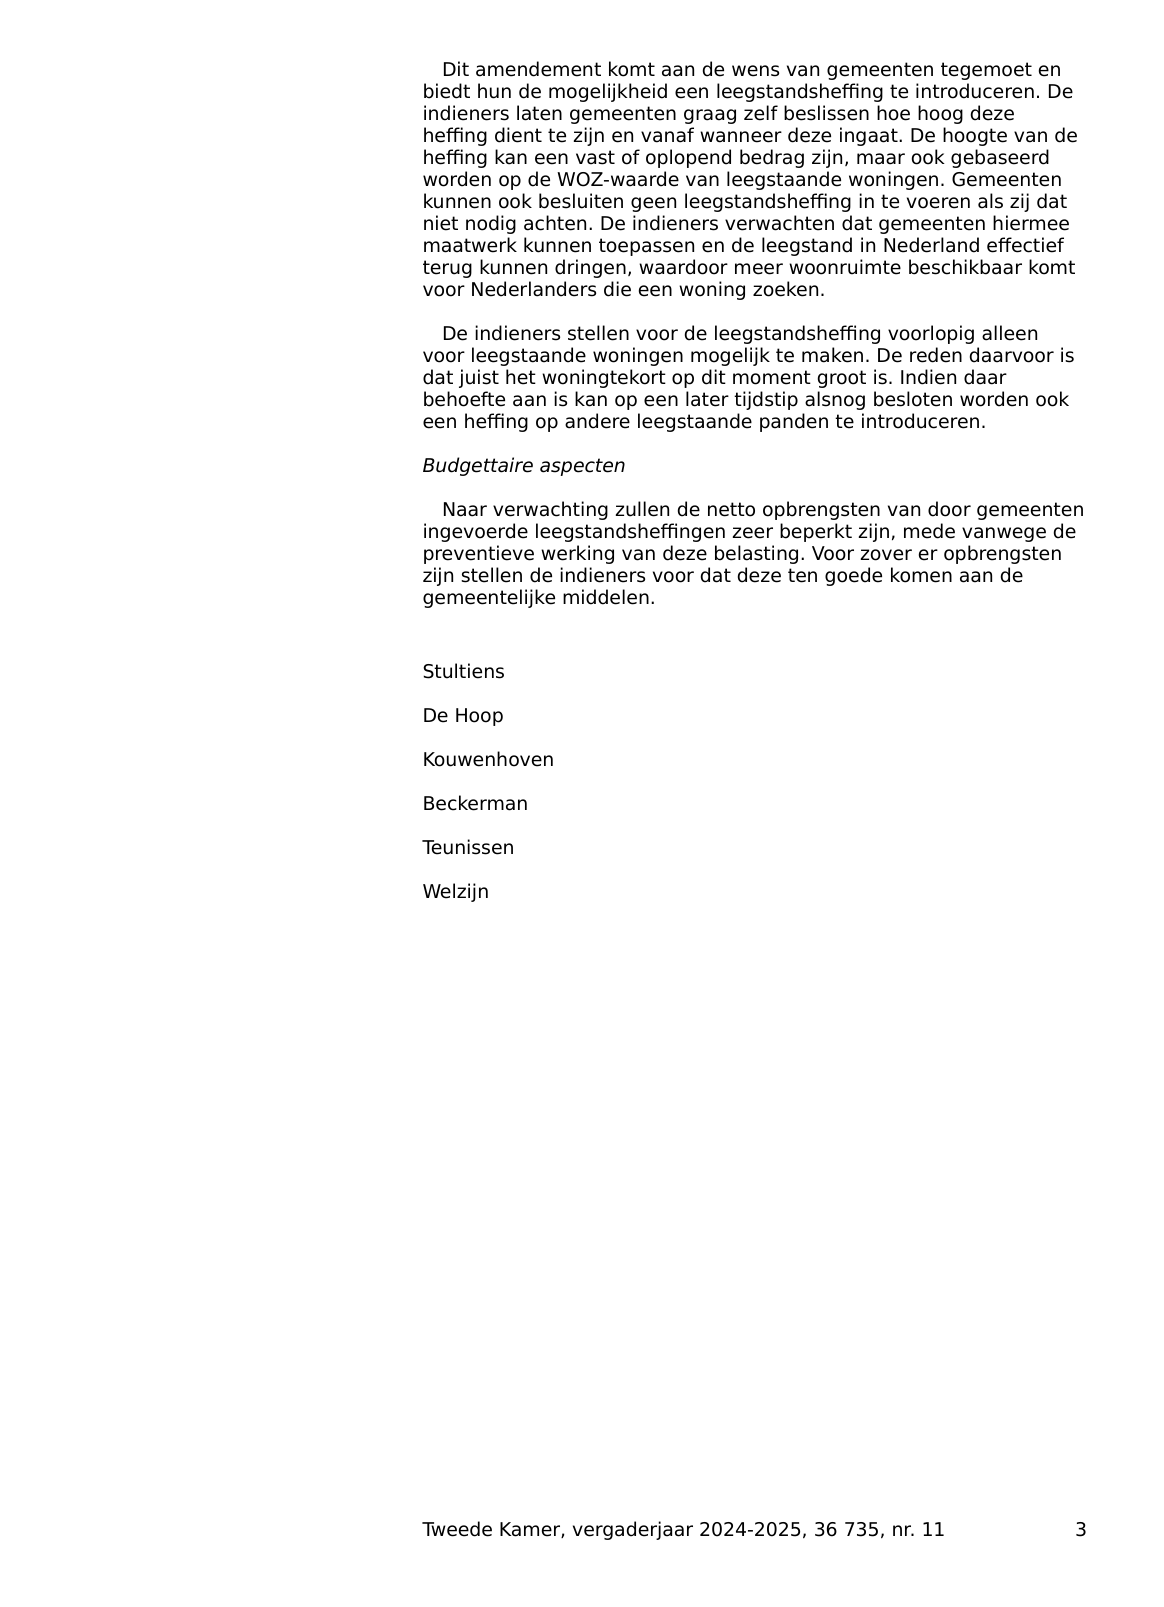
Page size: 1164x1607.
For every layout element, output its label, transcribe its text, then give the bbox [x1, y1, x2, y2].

text Stultiens De Hoop Kouwenhoven Beckerman Teunissen Welzijn [422, 639, 1087, 903]
text De indieners stellen voor de leegstandsheffing voorlopig alleen voor leegstaande woningen mogelijk te maken. De reden daarvoor is dat juist het woningtekort op dit moment groot is. Indien daar behoefte aan is kan op een later tijdstip alsnog besloten worden ook een heffing op andere leegstaande panden te introduceren. [422, 323, 1087, 433]
text Naar verwachting zullen de netto opbrengsten van door gemeenten ingevoerde leegstandsheffingen zeer beperkt zijn, mede vanwege de preventieve werking van deze belasting. Voor zover er opbrengsten zijn stellen de indieners voor dat deze ten goede komen aan de gemeentelijke middelen. [422, 499, 1087, 609]
subtitle Budgettaire aspecten [422, 455, 1087, 477]
text Dit amendement komt aan de wens van gemeenten tegemoet en biedt hun de mogelijkheid een leegstandsheffing te introduceren. De indieners laten gemeenten graag zelf beslissen hoe hoog deze heffing dient te zijn en vanaf wanneer deze ingaat. De hoogte van de heffing kan een vast of oplopend bedrag zijn, maar ook gebaseerd worden op de WOZ-waarde van leegstaande woningen. Gemeenten kunnen ook besluiten geen leegstandsheffing in te voeren als zij dat niet nodig achten. De indieners verwachten dat gemeenten hiermee maatwerk kunnen toepassen en de leegstand in Nederland effectief terug kunnen dringen, waardoor meer woonruimte beschikbaar komt voor Nederlanders die een woning zoeken. [422, 59, 1087, 301]
